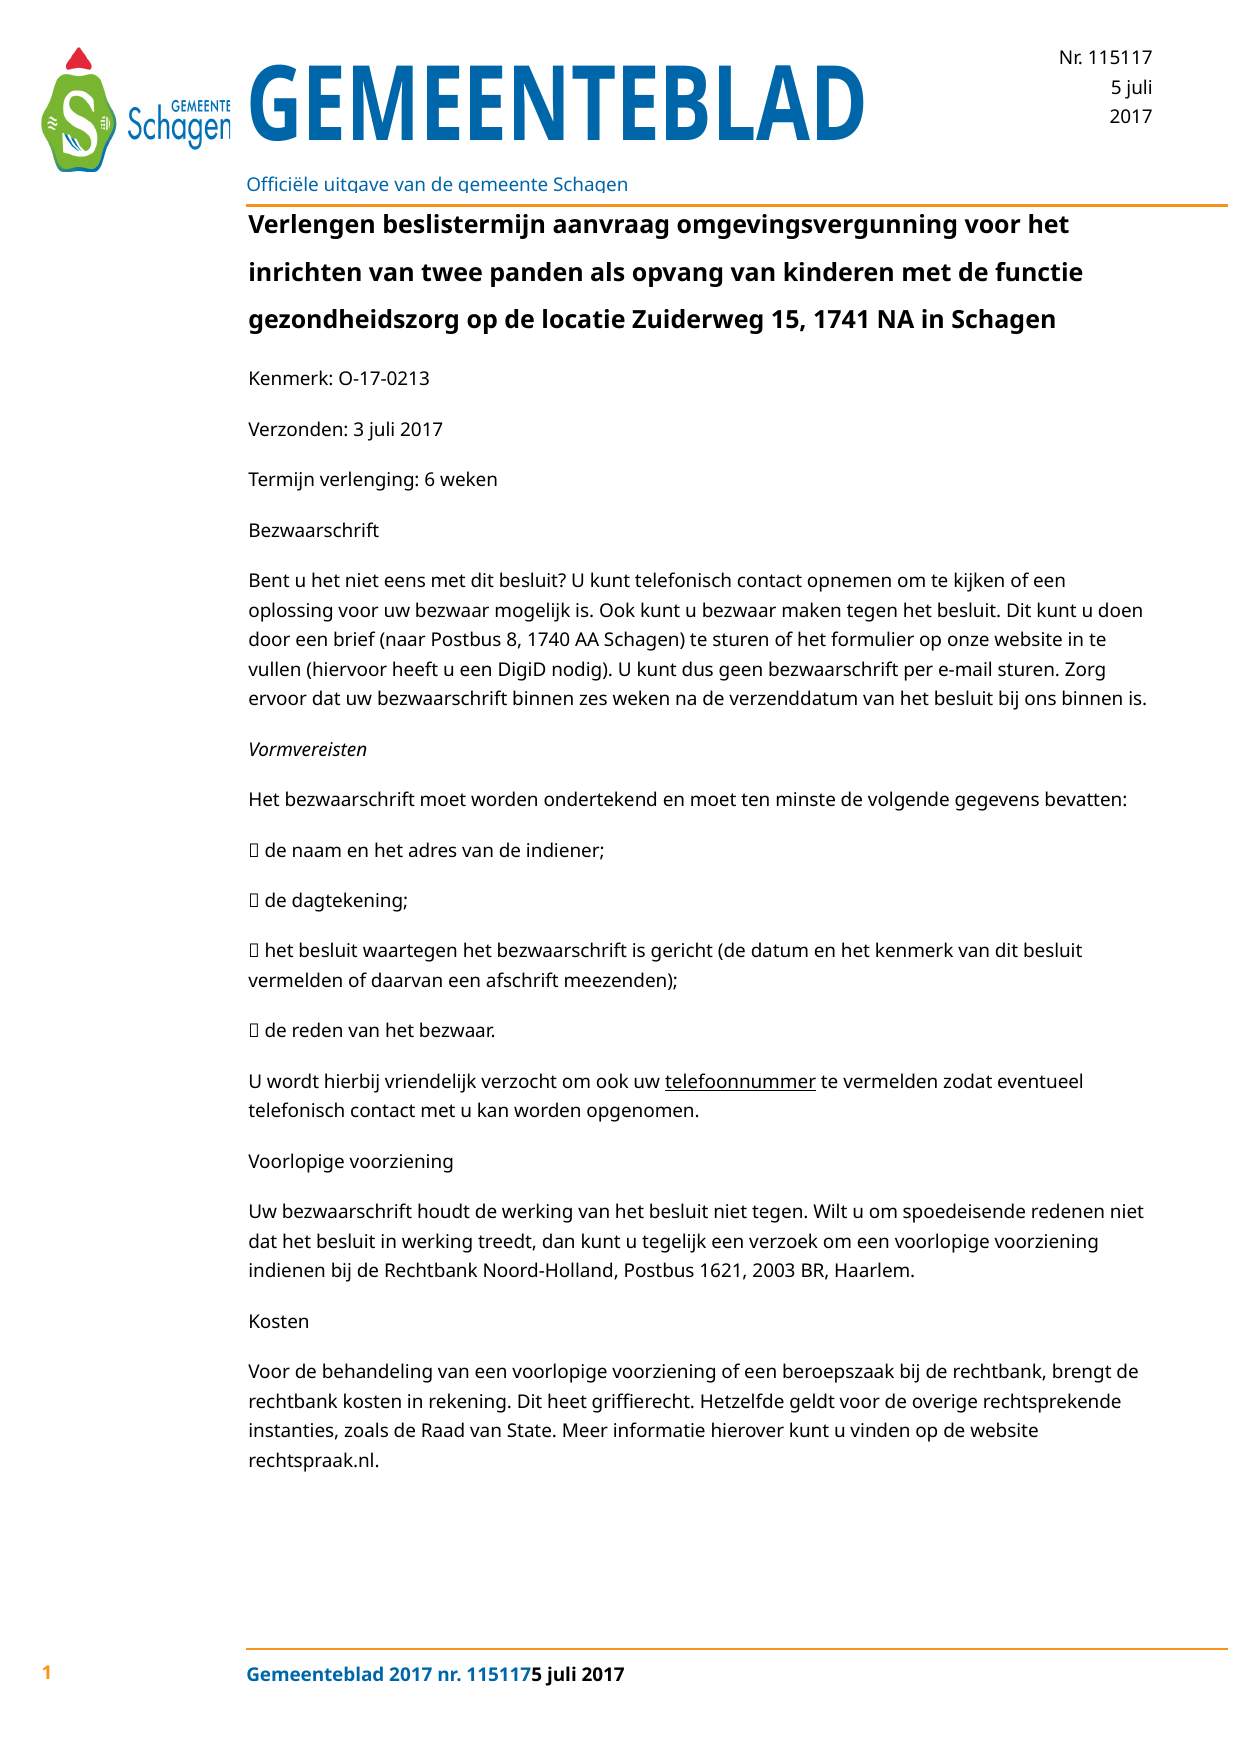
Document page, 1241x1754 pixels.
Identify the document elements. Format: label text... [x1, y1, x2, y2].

text Verzonden: 3 juli 2017 [248, 416, 1152, 442]
text  de naam en het adres van de indiener; [248, 837, 1152, 862]
text Voor de behandeling van een voorlopige voorziening of een beroepszaak bij de rechtbank, brengt de rechtbank kosten in rekening. Dit heet griffierecht. Hetzelfde geldt voor de overige rechtsprekende instanties, zoals de Raad van State. Meer informatie hierover kunt u vinden op de website rechtspraak.nl. [248, 1358, 1152, 1473]
text Bezwaarschrift [248, 517, 1152, 542]
text  de dagtekening; [248, 887, 1152, 913]
text Uw bezwaarschrift houdt de werking van het besluit niet tegen. Wilt u om spoedeisende redenen niet dat het besluit in werking treedt, dan kunt u tegelijk een verzoek om een voorlopige voorziening indienen bij de Rechtbank Noord-Holland, Postbus 1621, 2003 BR, Haarlem. [248, 1198, 1152, 1283]
text Bent u het niet eens met dit besluit? U kunt telefonisch contact opnemen om te kijken of een oplossing voor uw bezwaar mogelijk is. Ook kunt u bezwaar maken tegen het besluit. Dit kunt u doen door een brief (naar Postbus 8, 1740 AA Schagen) te sturen of het formulier op onze website in te vullen (hiervoor heeft u een DigiD nodig). U kunt dus geen bezwaarschrift per e-mail sturen. Zorg ervoor dat uw bezwaarschrift binnen zes weken na de verzenddatum van het besluit bij ons binnen is. [248, 567, 1152, 711]
text Kenmerk: O-17-0213 [248, 366, 1152, 391]
text  de reden van het bezwaar. [248, 1018, 1152, 1043]
text U wordt hierbij vriendelijk verzocht om ook uw telefoonnummer te vermelden zodat eventueel telefonisch contact met u kan worden opgenomen. [248, 1068, 1152, 1123]
text  het besluit waartegen het bezwaarschrift is gericht (de datum en het kenmerk van dit besluit vermelden of daarvan een afschrift meezenden); [248, 938, 1152, 993]
picture [41, 47, 231, 172]
text Voorlopige voorziening [248, 1148, 1152, 1174]
text Termijn verlenging: 6 weken [248, 466, 1152, 492]
text Kosten [248, 1308, 1152, 1334]
text Vormvereisten [248, 736, 1152, 762]
text Verlengen beslistermijn aanvraag omgevingsvergunning voor het inrichten van twee panden als opvang van kinderen met de functie gezondheidszorg op de locatie Zuiderweg 15, 1741 NA in Schagen [248, 207, 1152, 336]
text Het bezwaarschrift moet worden ondertekend en moet ten minste de volgende gegevens bevatten: [248, 786, 1152, 812]
